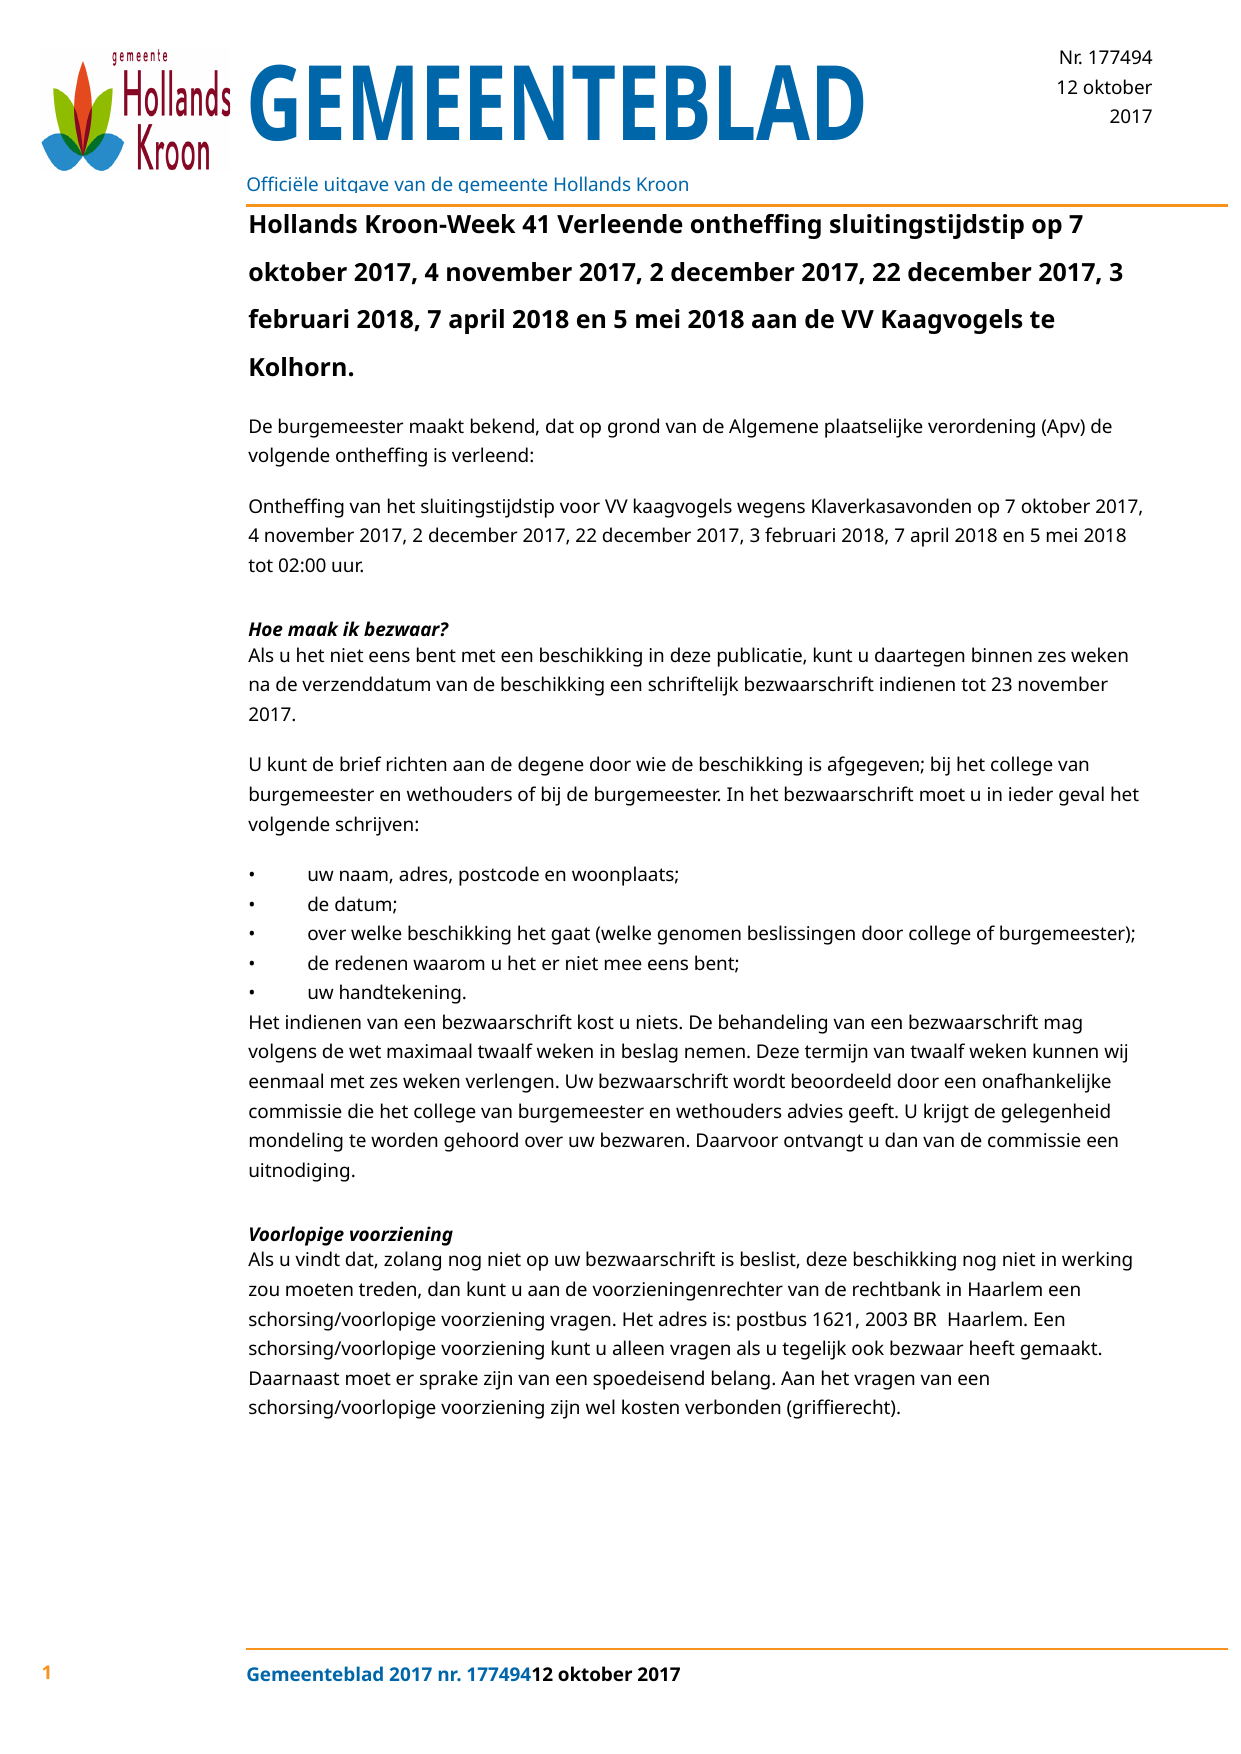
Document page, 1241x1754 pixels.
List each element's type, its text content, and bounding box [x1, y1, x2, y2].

text Hollands Kroon-Week 41 Verleende ontheffing sluitingstijdstip op 7 oktober 2017, 4 november 2017, 2 december 2017, 22 december 2017, 3 februari 2018, 7 april 2018 en 5 mei 2018 aan de VV Kaagvogels te Kolhorn. [248, 207, 1152, 384]
text Voorlopige voorziening [248, 1221, 1152, 1247]
list uw handtekening. [248, 979, 1152, 1005]
text Als u vindt dat, zolang nog niet op uw bezwaarschrift is beslist, deze beschikking nog niet in werking zou moeten treden, dan kunt u aan de voorzieningenrechter van de rechtbank in Haarlem een schorsing/voorlopige voorziening vragen. Het adres is: postbus 1621, 2003 BR Haarlem. Een schorsing/voorlopige voorziening kunt u alleen vragen als u tegelijk ook bezwaar heeft gemaakt. Daarnaast moet er sprake zijn van een spoedeisend belang. Aan het vragen van een schorsing/voorlopige voorziening zijn wel kosten verbonden (griffierecht). [248, 1247, 1152, 1420]
list de datum; [248, 891, 1152, 916]
list de redenen waarom u het er niet mee eens bent; [248, 950, 1152, 976]
text Het indienen van een bezwaarschrift kost u niets. De behandeling van een bezwaarschrift mag volgens de wet maximaal twaalf weken in beslag nemen. Deze termijn van twaalf weken kunnen wij eenmaal met zes weken verlengen. Uw bezwaarschrift wordt beoordeeld door een onafhankelijke commissie die het college van burgemeester en wethouders advies geeft. U krijgt de gelegenheid mondeling te worden gehoord over uw bezwaren. Daarvoor ontvangt u dan van de commissie een uitnodiging. [248, 1009, 1152, 1183]
text U kunt de brief richten aan de degene door wie de beschikking is afgegeven; bij het college van burgemeester en wethouders of bij de burgemeester. In het bezwaarschrift moet u in ieder geval het volgende schrijven: [248, 752, 1152, 836]
list uw naam, adres, postcode en woonplaats; [248, 861, 1152, 887]
picture [41, 47, 231, 172]
text Ontheffing van het sluitingstijdstip voor VV kaagvogels wegens Klaverkasavonden op 7 oktober 2017, 4 november 2017, 2 december 2017, 22 december 2017, 3 februari 2018, 7 april 2018 en 5 mei 2018 tot 02:00 uur. [248, 493, 1152, 578]
text Hoe maak ik bezwaar? [248, 616, 1152, 642]
text Als u het niet eens bent met een beschikking in deze publicatie, kunt u daartegen binnen zes weken na de verzenddatum van de beschikking een schriftelijk bezwaarschrift indienen tot 23 november 2017. [248, 642, 1152, 727]
list over welke beschikking het gaat (welke genomen beslissingen door college of burgemeester); [248, 920, 1152, 946]
text De burgemeester maakt bekend, dat op grond van de Algemene plaatselijke verordening (Apv) de volgende ontheffing is verleend: [248, 413, 1152, 468]
